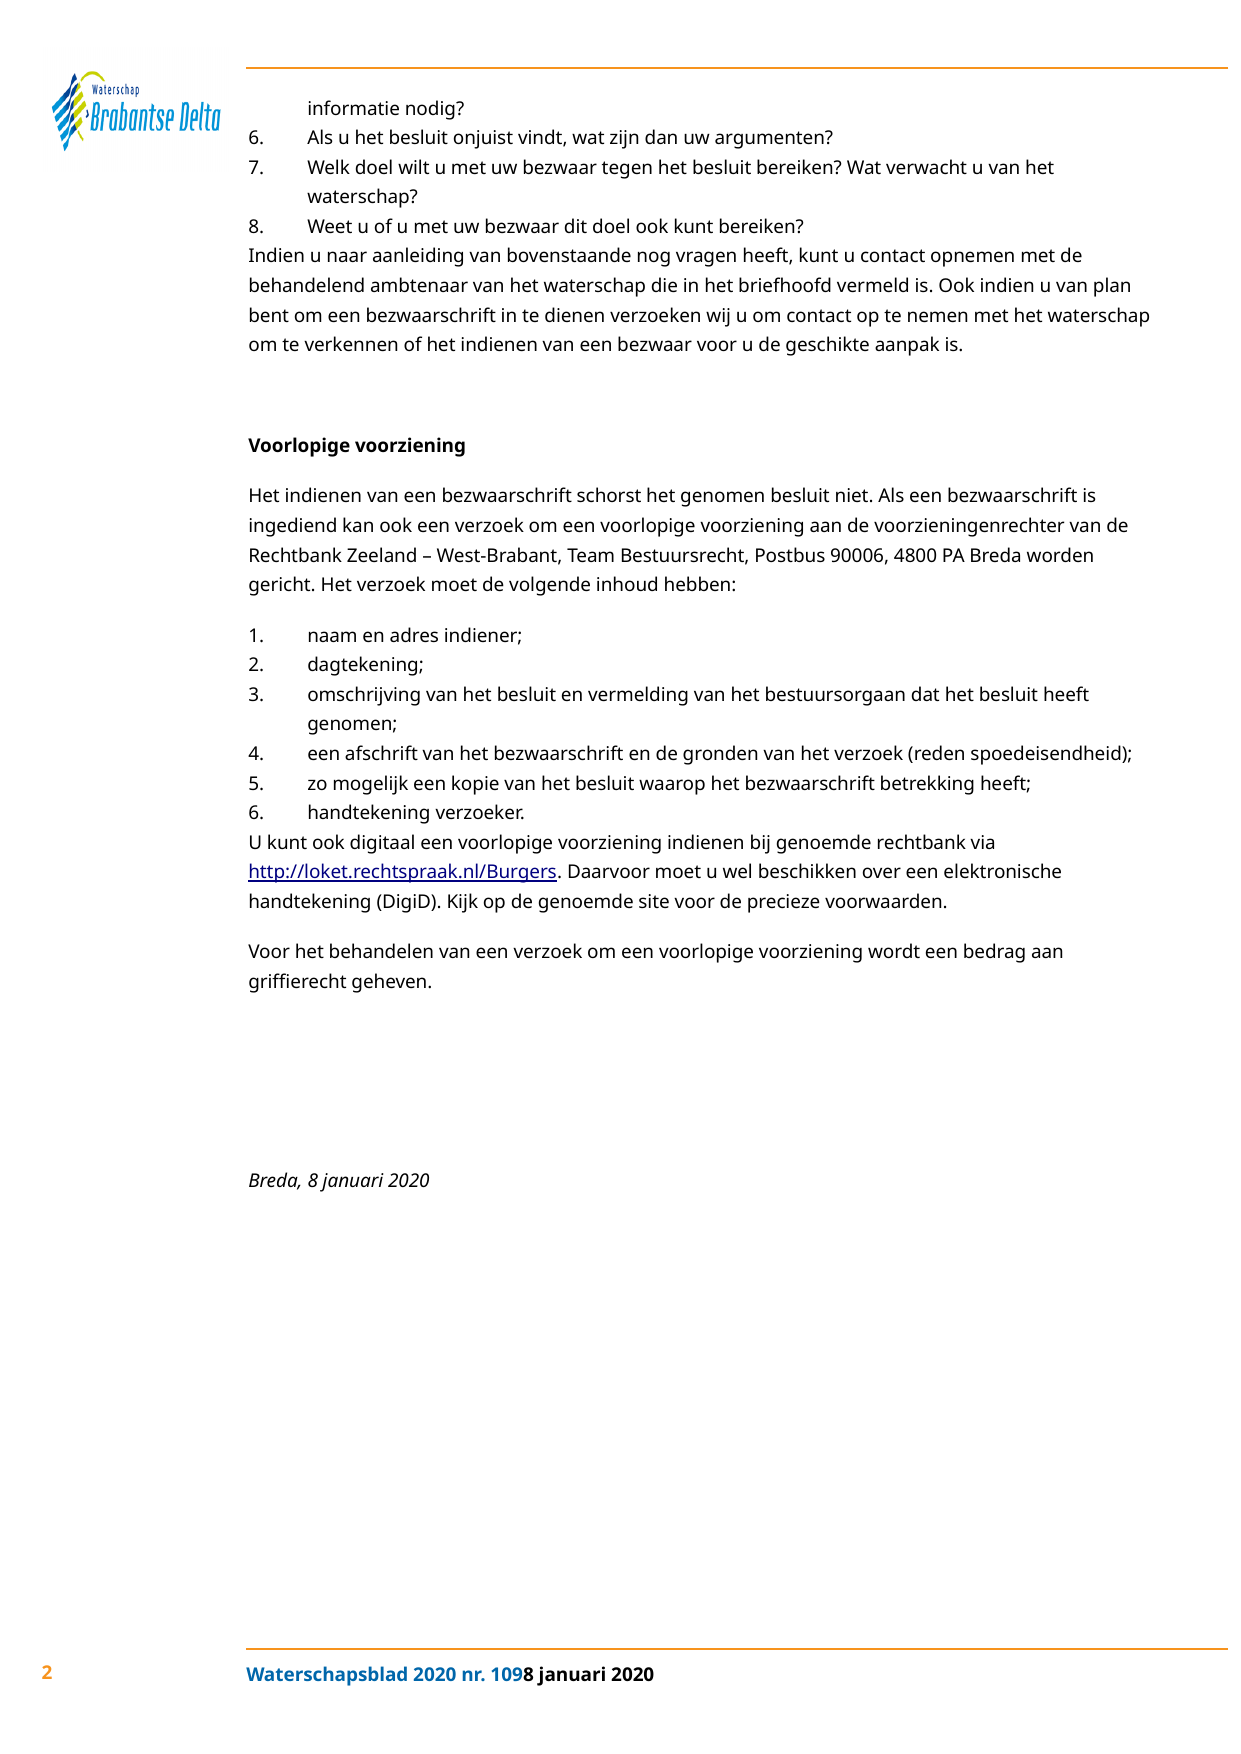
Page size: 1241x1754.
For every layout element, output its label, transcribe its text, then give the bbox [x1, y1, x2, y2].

text Voor het behandelen van een verzoek om een voorlopige voorziening wordt een bedrag aan griffierecht geheven. [248, 938, 1152, 994]
text U kunt ook digitaal een voorlopige voorziening indienen bij genoemde rechtbank via http://loket.rechtspraak.nl/Burgers. Daarvoor moet u wel beschikken over een elektronische handtekening (DigiD). Kijk op de genoemde site voor de precieze voorwaarden. [248, 829, 1152, 914]
text Het indienen van een bezwaarschrift schorst het genomen besluit niet. Als een bezwaarschrift is ingediend kan ook een verzoek om een voorlopige voorziening aan de voorzieningenrechter van de Rechtbank Zeeland – West-Brabant, Team Bestuursrecht, Postbus 90006, 4800 PA Breda worden gericht. Het verzoek moet de volgende inhoud hebben: [248, 483, 1152, 597]
list omschrijving van het besluit en vermelding van het bestuursorgaan dat het besluit heeft genomen; [248, 681, 1152, 736]
list naam en adres indiener; [248, 622, 1152, 648]
text Breda, 8 januari 2020 [248, 1167, 1152, 1193]
list dagtekening; [248, 651, 1152, 677]
list handtekening verzoeker. [248, 799, 1152, 825]
list Als u het besluit onjuist vindt, wat zijn dan uw argumenten? [248, 124, 1152, 150]
list Welk doel wilt u met uw bezwaar tegen het besluit bereiken? Wat verwacht u van het waterschap? [248, 154, 1152, 209]
text Indien u naar aanleiding van bovenstaande nog vragen heeft, kunt u contact opnemen met de behandelend ambtenaar van het waterschap die in het briefhoofd vermeld is. Ook indien u van plan bent om een bezwaarschrift in te dienen verzoeken wij u om contact op te nemen met het waterschap om te verkennen of het indienen van een bezwaar voor u de geschikte aanpak is. [248, 243, 1152, 357]
list Weet u of u met uw bezwaar dit doel ook kunt bereiken? [248, 213, 1152, 239]
list zo mogelijk een kopie van het besluit waarop het bezwaarschrift betrekking heeft; [248, 770, 1152, 796]
picture [41, 47, 231, 172]
list informatie nodig? [248, 95, 1152, 121]
text Voorlopige voorziening [248, 432, 1152, 458]
list een afschrift van het bezwaarschrift en de gronden van het verzoek (reden spoedeisendheid); [248, 740, 1152, 766]
